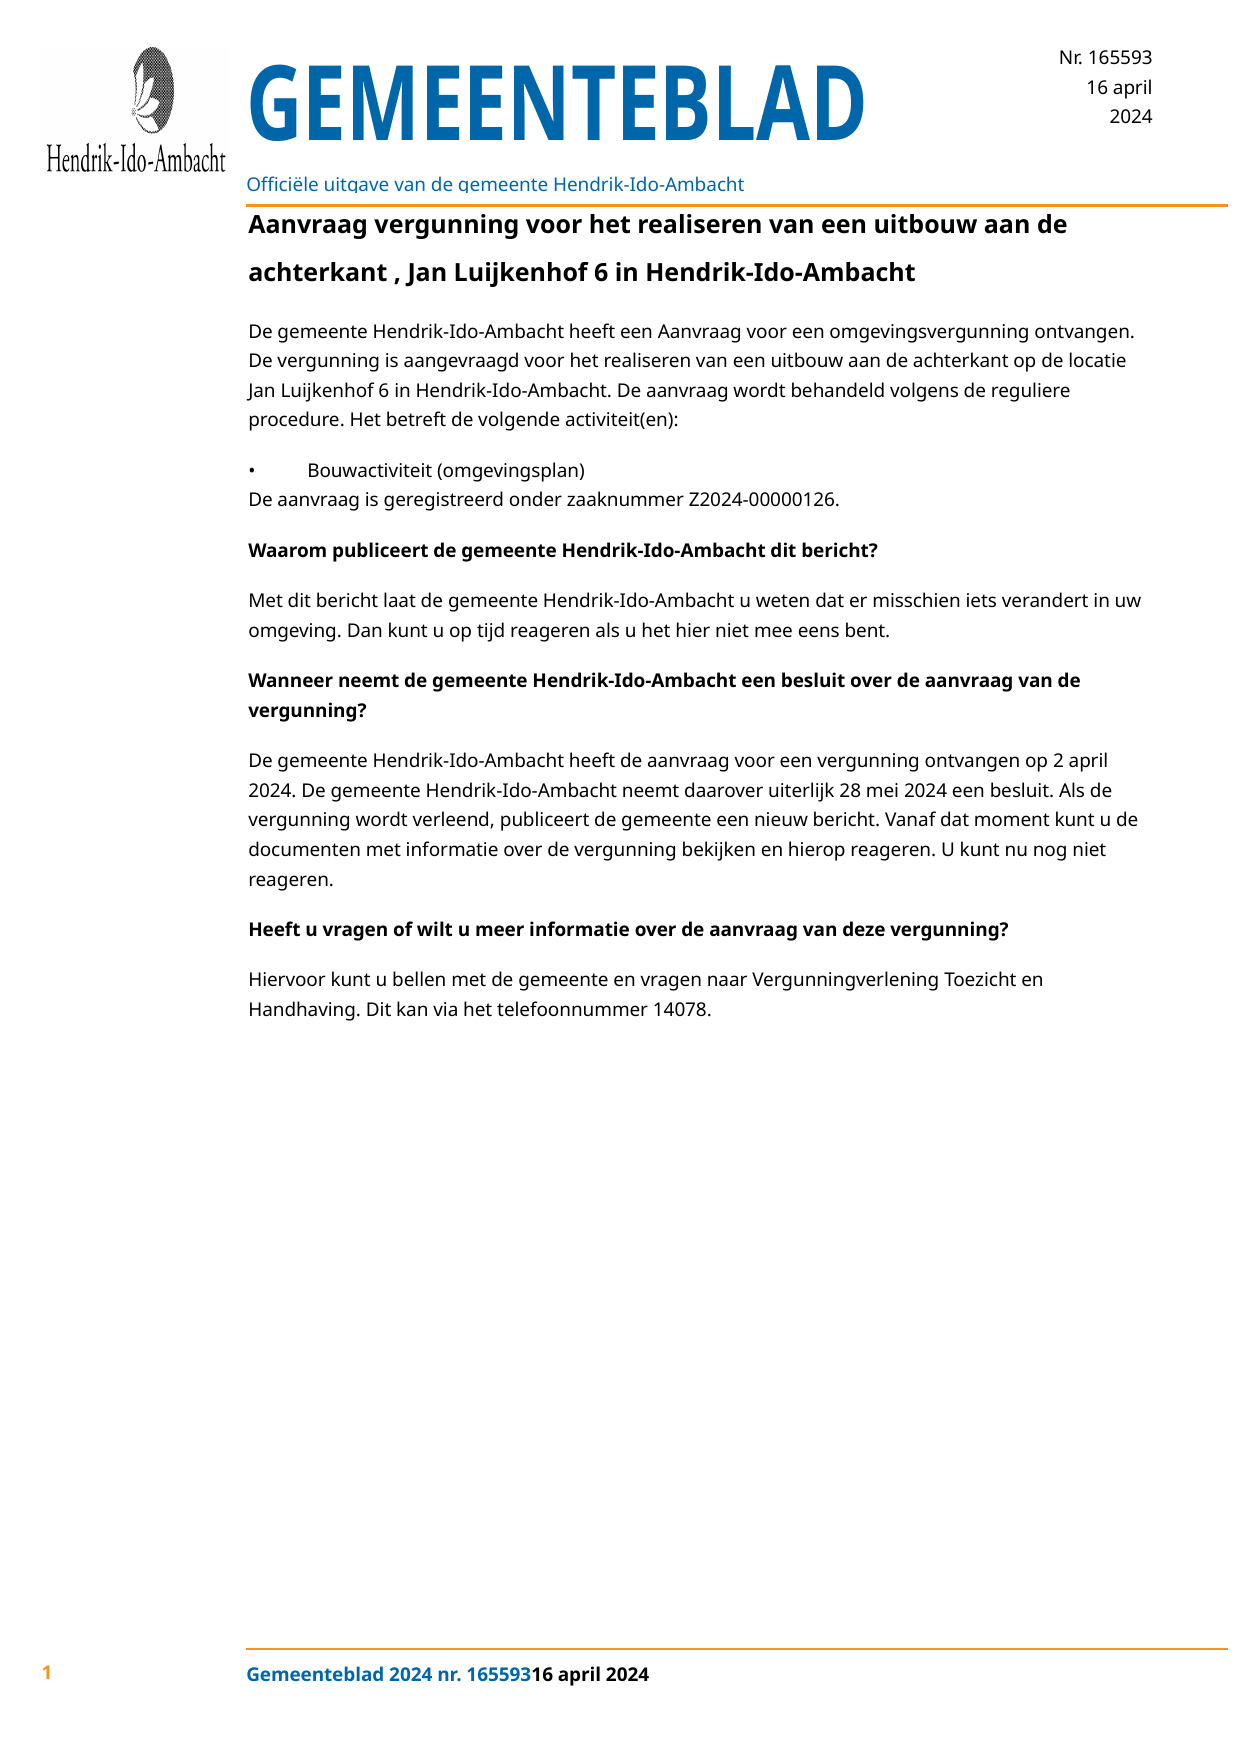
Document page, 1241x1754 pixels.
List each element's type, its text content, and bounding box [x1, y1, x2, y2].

text Waarom publiceert de gemeente Hendrik-Ido-Ambacht dit bericht? [248, 537, 1152, 563]
list Bouwactiviteit (omgevingsplan) [248, 457, 1152, 483]
text De aanvraag is geregistreerd onder zaaknummer Z2024-00000126. [248, 487, 1152, 512]
text De gemeente Hendrik-Ido-Ambacht heeft de aanvraag voor een vergunning ontvangen op 2 april 2024. De gemeente Hendrik-Ido-Ambacht neemt daarover uiterlijk 28 mei 2024 een besluit. Als de vergunning wordt verleend, publiceert de gemeente een nieuw bericht. Vanaf dat moment kunt u de documenten met informatie over de vergunning bekijken en hierop reageren. U kunt nu nog niet reageren. [248, 747, 1152, 892]
text Heeft u vragen of wilt u meer informatie over de aanvraag van deze vergunning? [248, 916, 1152, 942]
text De gemeente Hendrik-Ido-Ambacht heeft een Aanvraag voor een omgevingsvergunning ontvangen. De vergunning is aangevraagd voor het realiseren van een uitbouw aan de achterkant op de locatie Jan Luijkenhof 6 in Hendrik-Ido-Ambacht. De aanvraag wordt behandeld volgens de reguliere procedure. Het betreft de volgende activiteit(en): [248, 318, 1152, 432]
text Wanneer neemt de gemeente Hendrik-Ido-Ambacht een besluit over de aanvraag van de vergunning? [248, 667, 1152, 723]
text Hiervoor kunt u bellen met de gemeente en vragen naar Vergunningverlening Toezicht en Handhaving. Dit kan via het telefoonnummer 14078. [248, 967, 1152, 1022]
text Met dit bericht laat de gemeente Hendrik-Ido-Ambacht u weten dat er misschien iets verandert in uw omgeving. Dan kunt u op tijd reageren als u het hier niet mee eens bent. [248, 587, 1152, 643]
text Aanvraag vergunning voor het realiseren van een uitbouw aan de achterkant , Jan Luijkenhof 6 in Hendrik-Ido-Ambacht [248, 207, 1152, 288]
picture [41, 47, 231, 172]
